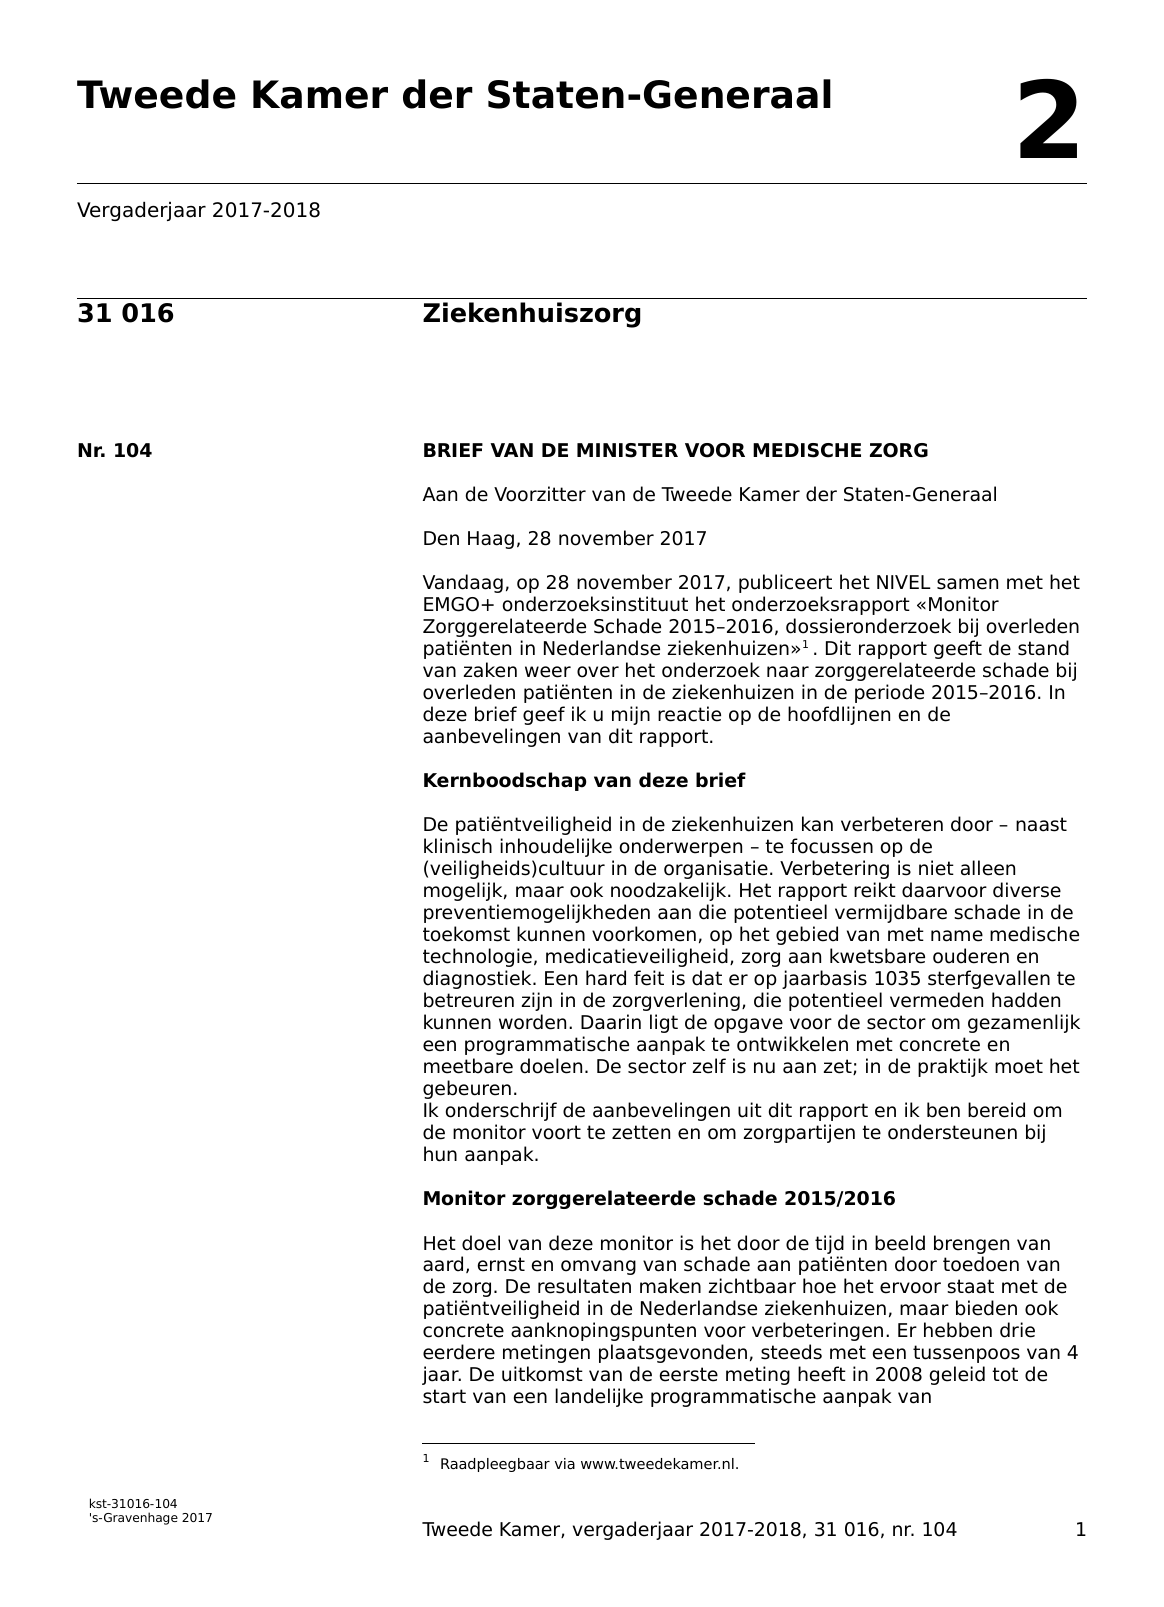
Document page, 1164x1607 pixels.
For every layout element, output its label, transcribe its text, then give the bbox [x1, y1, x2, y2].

text Vandaag, op 28 november 2017, publiceert het NIVEL samen met het EMGO+ onderzoeksinstituut het onderzoeksrapport «Monitor Zorggerelateerde Schade 2015–2016, dossieronderzoek bij overleden patiënten in Nederlandse ziekenhuizen». Dit rapport geeft de stand van zaken weer over het onderzoek naar zorggerelateerde schade bij overleden patiënten in de ziekenhuizen in de periode 2015–2016. In deze brief geef ik u mijn reactie op de hoofdlijnen en de aanbevelingen van dit rapport. [422, 572, 1087, 748]
text De patiëntveiligheid in de ziekenhuizen kan verbeteren door – naast klinisch inhoudelijke onderwerpen – te focussen op de (veiligheids)cultuur in de organisatie. Verbetering is niet alleen mogelijk, maar ook noodzakelijk. Het rapport reikt daarvoor diverse preventiemogelijkheden aan die potentieel vermijdbare schade in de toekomst kunnen voorkomen, op het gebied van met name medische technologie, medicatieveiligheid, zorg aan kwetsbare ouderen en diagnostiek. Een hard feit is dat er op jaarbasis 1035 sterfgevallen te betreuren zijn in de zorgverlening, die potentieel vermeden hadden kunnen worden. Daarin ligt de opgave voor de sector om gezamenlijk een programmatische aanpak te ontwikkelen met concrete en meetbare doelen. De sector zelf is nu aan zet; in de praktijk moet het gebeuren. [422, 814, 1087, 1100]
text Den Haag, 28 november 2017 [422, 528, 1087, 550]
table_header Tweede Kamer der Staten-Generaal [77, 59, 886, 183]
subtitle 31 016 Ziekenhuiszorg [77, 299, 1087, 329]
text Ik onderschrijf de aanbevelingen uit dit rapport en ik ben bereid om de monitor voort te zetten en om zorgpartijen te ondersteunen bij hun aanpak. [422, 1100, 1087, 1166]
text kst-31016-104 [88, 1497, 323, 1511]
text Aan de Voorzitter van de Tweede Kamer der Staten-Generaal [422, 484, 1087, 506]
subtitle Kernboodschap van deze brief [422, 770, 1087, 792]
table_cell Vergaderjaar 2017-2018 [77, 184, 1087, 298]
text 's-Gravenhage 2017 [88, 1511, 323, 1525]
subtitle Nr. 104 BRIEF VAN DE MINISTER VOOR MEDISCHE ZORG [77, 440, 1087, 462]
text Het doel van deze monitor is het door de tijd in beeld brengen van aard, ernst en omvang van schade aan patiënten door toedoen van de zorg. De resultaten maken zichtbaar hoe het ervoor staat met de patiëntveiligheid in de Nederlandse ziekenhuizen, maar bieden ook concrete aanknopingspunten voor verbeteringen. Er hebben drie eerdere metingen plaatsgevonden, steeds met een tussenpoos van 4 jaar. De uitkomst van de eerste meting heeft in 2008 geleid tot de start van een landelijke programmatische aanpak van [422, 1232, 1087, 1408]
subtitle Monitor zorggerelateerde schade 2015/2016 [422, 1188, 1087, 1210]
table_header 2 [886, 59, 1087, 183]
text Raadpleegbaar via www.tweedekamer.nl. [422, 1452, 1087, 1474]
